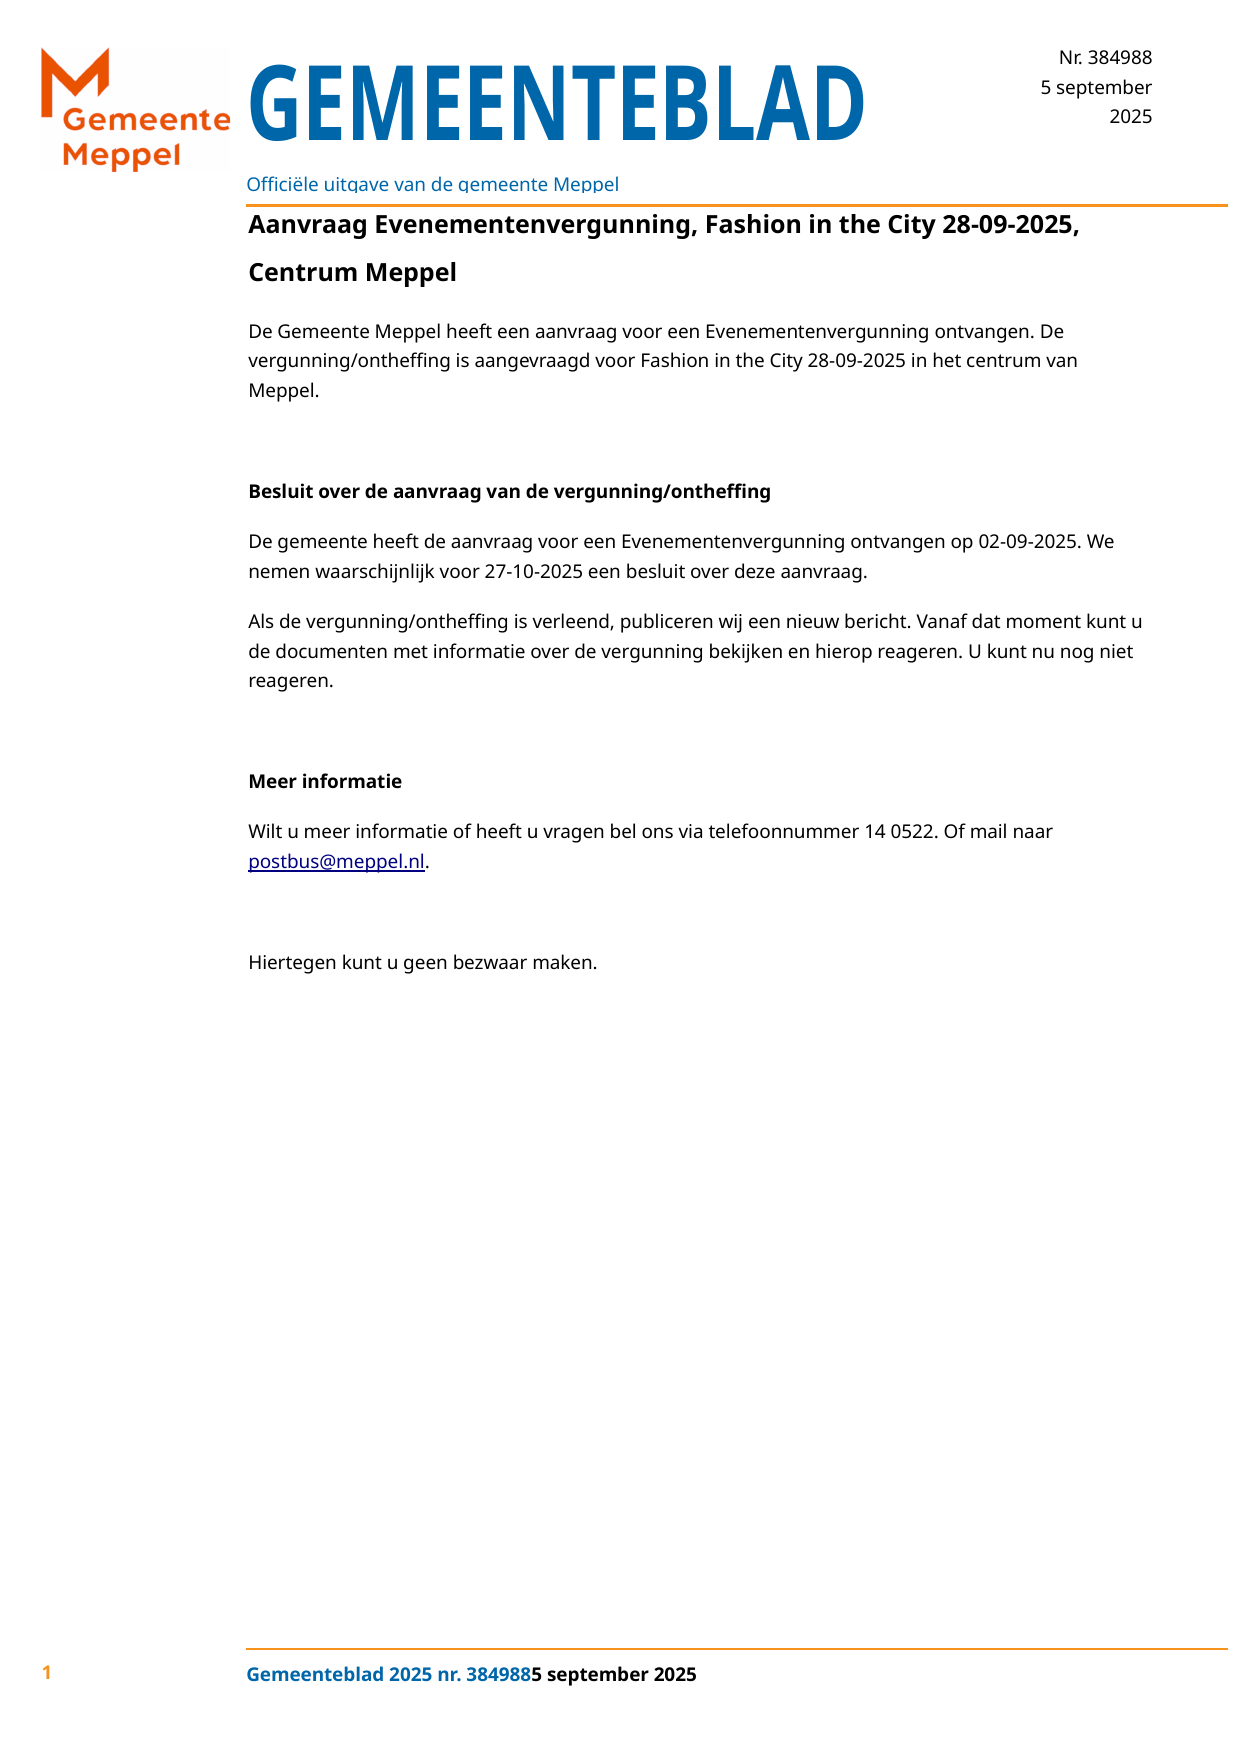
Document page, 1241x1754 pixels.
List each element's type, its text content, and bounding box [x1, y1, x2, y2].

text Meer informatie [248, 768, 1152, 794]
text Hiertegen kunt u geen bezwaar maken. [248, 949, 1152, 975]
text Wilt u meer informatie of heeft u vragen bel ons via telefoonnummer 14 0522. Of mail naar postbus@meppel.nl. [248, 819, 1152, 874]
text Als de vergunning/ontheffing is verleend, publiceren wij een nieuw bericht. Vanaf dat moment kunt u de documenten met informatie over de vergunning bekijken en hierop reageren. U kunt nu nog niet reageren. [248, 608, 1152, 693]
text De Gemeente Meppel heeft een aanvraag voor een Evenementenvergunning ontvangen. De vergunning/ontheffing is aangevraagd voor Fashion in the City 28-09-2025 in het centrum van Meppel. [248, 318, 1152, 403]
text Besluit over de aanvraag van de vergunning/ontheffing [248, 478, 1152, 504]
text Aanvraag Evenementenvergunning, Fashion in the City 28-09-2025, Centrum Meppel [248, 207, 1152, 288]
picture [41, 47, 231, 172]
text De gemeente heeft de aanvraag voor een Evenementenvergunning ontvangen op 02-09-2025. We nemen waarschijnlijk voor 27-10-2025 een besluit over deze aanvraag. [248, 528, 1152, 584]
